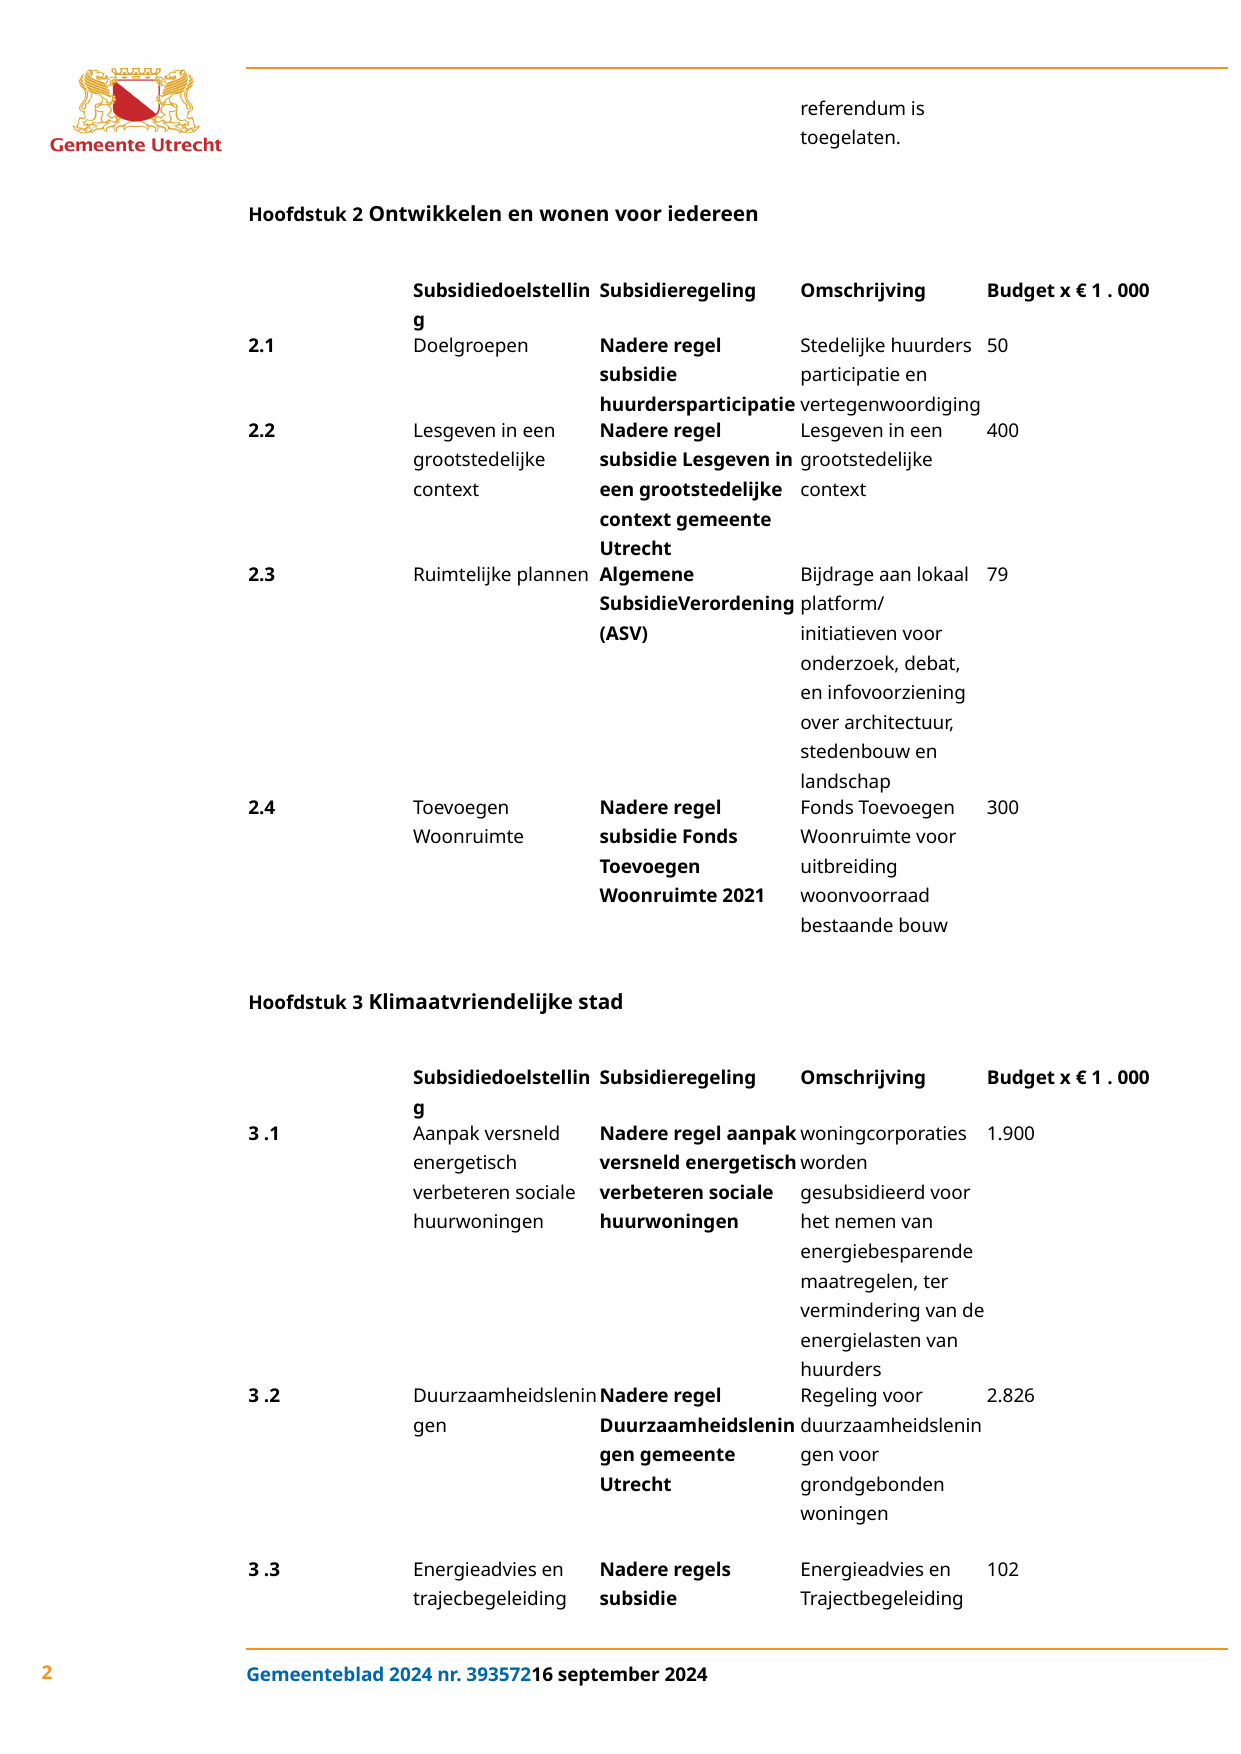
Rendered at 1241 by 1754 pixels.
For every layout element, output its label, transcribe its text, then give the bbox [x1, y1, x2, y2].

table_header Subsidiedoelstelling [413, 1065, 599, 1120]
table_header Omschrijving [800, 277, 987, 332]
table_cell Energieadvies en Trajectbegeleiding [800, 1556, 987, 1611]
table_header Subsidieregeling [599, 277, 800, 332]
table_cell 3 .1 [248, 1120, 413, 1382]
table_cell woningcorporaties worden gesubsidieerd voor het nemen van energiebesparende maatregelen, ter vermindering van de energielasten van huurders [800, 1120, 987, 1382]
table_cell 400 [987, 417, 1152, 561]
table_cell Nadere regel subsidie Lesgeven in een grootstedelijke context gemeente Utrecht [599, 417, 800, 561]
table_cell Fonds Toevoegen Woonruimte voor uitbreiding woonvoorraad bestaande bouw [800, 794, 987, 938]
table_cell 300 [987, 794, 1152, 938]
table_cell referendum is toegelaten. [800, 95, 987, 150]
table_cell Doelgroepen [413, 332, 599, 417]
table_header [248, 1065, 413, 1120]
picture [41, 47, 231, 172]
text Hoofdstuk 3 Klimaatvriendelijke stad [248, 987, 1152, 1015]
table_cell 2.3 [248, 561, 413, 794]
table_cell [413, 95, 599, 150]
text Hoofdstuk 2 Ontwikkelen en wonen voor iedereen [248, 199, 1152, 227]
table_cell [599, 95, 800, 150]
table_cell Nadere regel aanpak versneld energetisch verbeteren sociale huurwoningen [599, 1120, 800, 1382]
table_cell Energieadvies en trajecbegeleiding [413, 1556, 599, 1611]
table_cell [248, 95, 413, 150]
table_header Subsidieregeling [599, 1065, 800, 1120]
table_cell 102 [987, 1556, 1152, 1611]
table_header Omschrijving [800, 1065, 987, 1120]
table_cell 2.826 [987, 1382, 1152, 1556]
table_header [248, 277, 413, 332]
table_cell Duurzaamheidsleningen [413, 1382, 599, 1556]
table_header Subsidiedoelstelling [413, 277, 599, 332]
table_cell Nadere regels subsidie [599, 1556, 800, 1611]
table_cell Nadere regel subsidie Fonds Toevoegen Woonruimte 2021 [599, 794, 800, 938]
table_cell 2.2 [248, 417, 413, 561]
table_cell 50 [987, 332, 1152, 417]
table_cell Lesgeven in een grootstedelijke context [800, 417, 987, 561]
table_cell Aanpak versneld energetisch verbeteren sociale huurwoningen [413, 1120, 599, 1382]
table_cell 3 .3 [248, 1556, 413, 1611]
table_cell 79 [987, 561, 1152, 794]
table_cell 2.1 [248, 332, 413, 417]
table_cell Algemene SubsidieVerordening (ASV) [599, 561, 800, 794]
table_cell Nadere regel subsidie huurdersparticipatie [599, 332, 800, 417]
table_cell Lesgeven in een grootstedelijke context [413, 417, 599, 561]
table_header Budget x € 1 . 000 [987, 1065, 1152, 1120]
table_cell Toevoegen Woonruimte [413, 794, 599, 938]
table_cell Nadere regel Duurzaamheidsleningen gemeente Utrecht [599, 1382, 800, 1556]
table_cell Ruimtelijke plannen [413, 561, 599, 794]
table_cell 3 .2 [248, 1382, 413, 1556]
table_cell Bijdrage aan lokaal platform/ initiatieven voor onderzoek, debat, en infovoorziening over architectuur, stedenbouw en landschap [800, 561, 987, 794]
table_cell 1.900 [987, 1120, 1152, 1382]
table_cell Stedelijke huurders participatie en vertegenwoordiging [800, 332, 987, 417]
table_cell [987, 95, 1152, 150]
table_cell Regeling voor duurzaamheidsleningen voor grondgebonden woningen [800, 1382, 987, 1556]
table_cell 2.4 [248, 794, 413, 938]
table_header Budget x € 1 . 000 [987, 277, 1152, 332]
